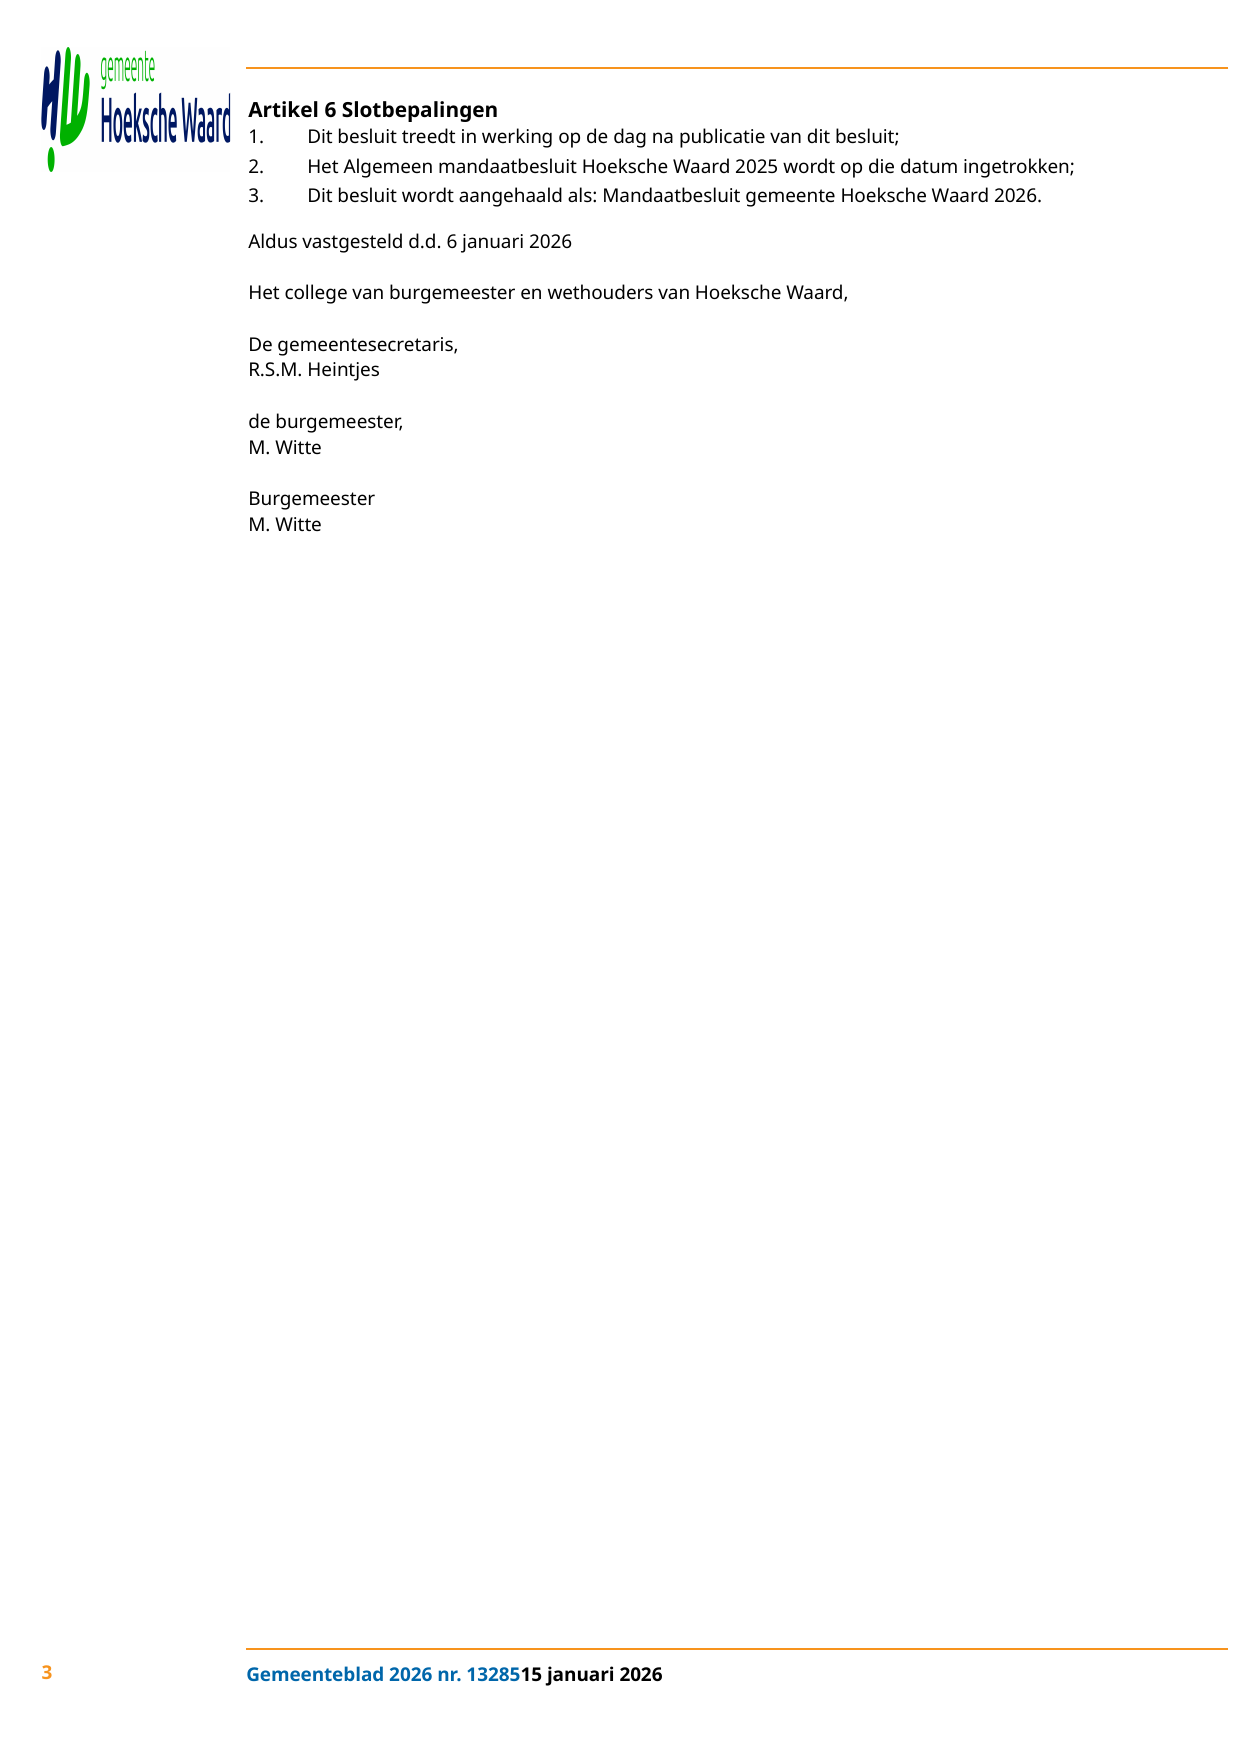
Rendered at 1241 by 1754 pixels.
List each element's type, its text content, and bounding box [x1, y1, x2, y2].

list Dit besluit treedt in werking op de dag na publicatie van dit besluit; [248, 123, 1152, 149]
text Het college van burgemeester en wethouders van Hoeksche Waard, [248, 279, 1152, 305]
text Aldus vastgesteld d.d. 6 januari 2026 [248, 228, 1152, 254]
text de burgemeester, [248, 408, 1152, 434]
text Burgemeester [248, 485, 1152, 511]
list Het Algemeen mandaatbesluit Hoeksche Waard 2025 wordt op die datum ingetrokken; [248, 153, 1152, 178]
text R.S.M. Heintjes [248, 357, 1152, 382]
text M. Witte [248, 434, 1152, 459]
picture [41, 47, 231, 172]
text Artikel 6 Slotbepalingen [248, 95, 1152, 123]
text M. Witte [248, 511, 1152, 537]
list Dit besluit wordt aangehaald als: Mandaatbesluit gemeente Hoeksche Waard 2026. [248, 182, 1152, 208]
text De gemeentesecretaris, [248, 331, 1152, 357]
